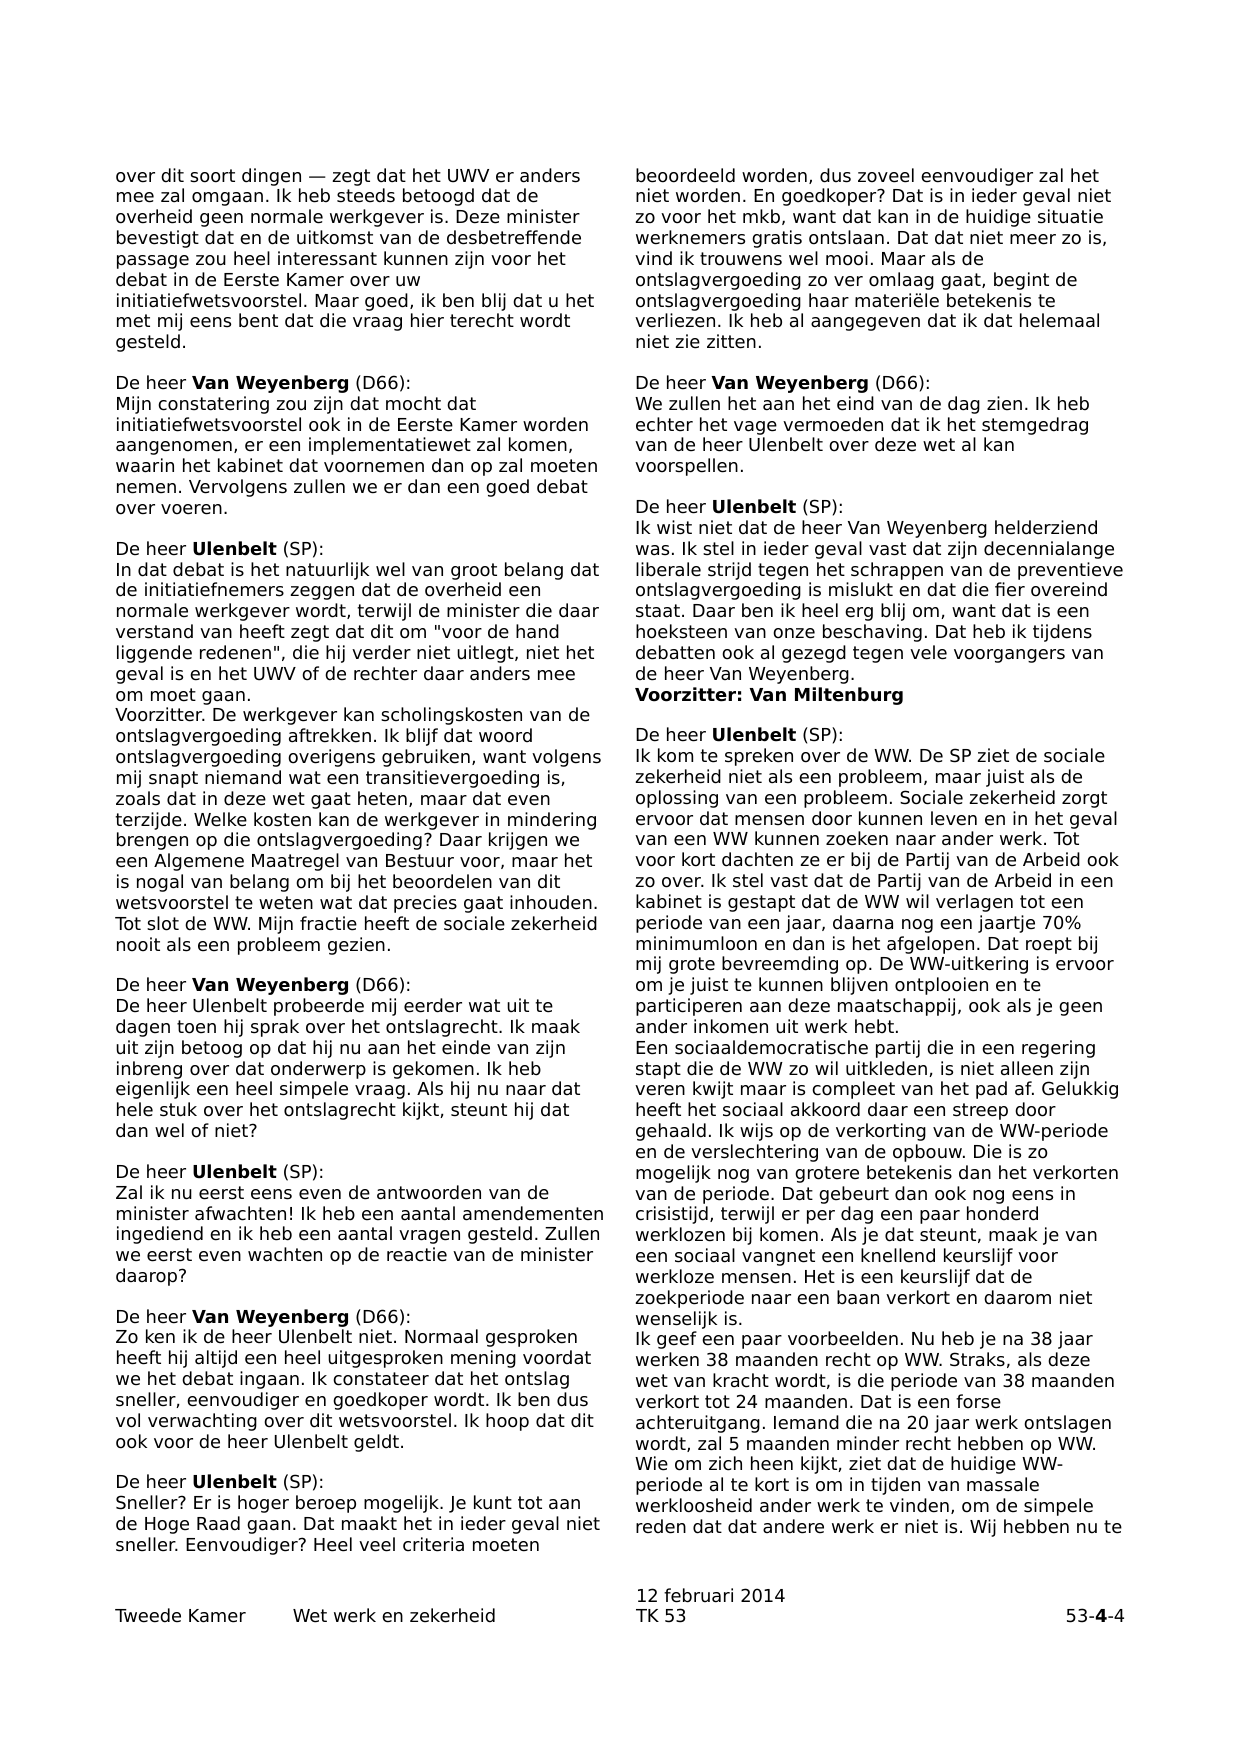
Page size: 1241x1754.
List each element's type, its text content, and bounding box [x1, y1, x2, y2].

text De heer Van Weyenberg (D66): [635, 373, 1125, 393]
text Mijn constatering zou zijn dat mocht dat initiatiefwetsvoorstel ook in de Eerste Kamer worden aangenomen, er een implementatiewet zal komen, waarin het kabinet dat voornemen dan op zal moeten nemen. Vervolgens zullen we er dan een goed debat over voeren. [115, 393, 605, 518]
text Ik wist niet dat de heer Van Weyenberg helderziend was. Ik stel in ieder geval vast dat zijn decennialange liberale strijd tegen het schrappen van de preventieve ontslagvergoeding is mislukt en dat die fier overeind staat. Daar ben ik heel erg blij om, want dat is een hoeksteen van onze beschaving. Dat heb ik tijdens debatten ook al gezegd tegen vele voorgangers van de heer Van Weyenberg. [635, 518, 1125, 684]
text De heer Van Weyenberg (D66): [115, 1307, 605, 1327]
text De heer Ulenbelt (SP): [115, 1162, 605, 1182]
text Ik kom te spreken over de WW. De SP ziet de sociale zekerheid niet als een probleem, maar juist als de oplossing van een probleem. Sociale zekerheid zorgt ervoor dat mensen door kunnen leven en in het geval van een WW kunnen zoeken naar ander werk. Tot voor kort dachten ze er bij de Partij van de Arbeid ook zo over. Ik stel vast dat de Partij van de Arbeid in een kabinet is gestapt dat de WW wil verlagen tot een periode van een jaar, daarna nog een jaartje 70% minimumloon en dan is het afgelopen. Dat roept bij mij grote bevreemding op. De WW-uitkering is ervoor om je juist te kunnen blijven ontplooien en te participeren aan deze maatschappij, ook als je geen ander inkomen uit werk hebt. [635, 746, 1125, 1037]
text beoordeeld worden, dus zoveel eenvoudiger zal het niet worden. En goedkoper? Dat is in ieder geval niet zo voor het mkb, want dat kan in de huidige situatie werknemers gratis ontslaan. Dat dat niet meer zo is, vind ik trouwens wel mooi. Maar als de ontslagvergoeding zo ver omlaag gaat, begint de ontslagvergoeding haar materiële betekenis te verliezen. Ik heb al aangegeven dat ik dat helemaal niet zie zitten. [635, 165, 1125, 353]
text De heer Ulenbelt probeerde mij eerder wat uit te dagen toen hij sprak over het ontslagrecht. Ik maak uit zijn betoog op dat hij nu aan het einde van zijn inbreng over dat onderwerp is gekomen. Ik heb eigenlijk een heel simpele vraag. Als hij nu naar dat hele stuk over het ontslagrecht kijkt, steunt hij dat dan wel of niet? [115, 996, 605, 1142]
text Ik geef een paar voorbeelden. Nu heb je na 38 jaar werken 38 maanden recht op WW. Straks, als deze wet van kracht wordt, is die periode van 38 maanden verkort tot 24 maanden. Dat is een forse achteruitgang. Iemand die na 20 jaar werk ontslagen wordt, zal 5 maanden minder recht hebben op WW. Wie om zich heen kijkt, ziet dat de huidige WW-periode al te kort is om in tijden van massale werkloosheid ander werk te vinden, om de simpele reden dat dat andere werk er niet is. Wij hebben nu te [635, 1329, 1125, 1537]
text We zullen het aan het eind van de dag zien. Ik heb echter het vage vermoeden dat ik het stemgedrag van de heer Ulenbelt over deze wet al kan voorspellen. [635, 393, 1125, 477]
text Een sociaaldemocratische partij die in een regering stapt die de WW zo wil uitkleden, is niet alleen zijn veren kwijt maar is compleet van het pad af. Gelukkig heeft het sociaal akkoord daar een streep door gehaald. Ik wijs op de verkorting van de WW-periode en de verslechtering van de opbouw. Die is zo mogelijk nog van grotere betekenis dan het verkorten van de periode. Dat gebeurt dan ook nog eens in crisistijd, terwijl er per dag een paar honderd werklozen bij komen. Als je dat steunt, maak je van een sociaal vangnet een knellend keurslijf voor werkloze mensen. Het is een keurslijf dat de zoekperiode naar een baan verkort en daarom niet wenselijk is. [635, 1037, 1125, 1329]
text De heer Ulenbelt (SP): [635, 497, 1125, 518]
text Sneller? Er is hoger beroep mogelijk. Je kunt tot aan de Hoge Raad gaan. Dat maakt het in ieder geval niet sneller. Eenvoudiger? Heel veel criteria moeten [115, 1493, 605, 1556]
text Zal ik nu eerst eens even de antwoorden van de minister afwachten! Ik heb een aantal amendementen ingediend en ik heb een aantal vragen gesteld. Zullen we eerst even wachten op de reactie van de minister daarop? [115, 1182, 605, 1287]
text Tot slot de WW. Mijn fractie heeft de sociale zekerheid nooit als een probleem gezien. [115, 913, 605, 955]
text De heer Ulenbelt (SP): [115, 538, 605, 559]
text De heer Van Weyenberg (D66): [115, 373, 605, 393]
text In dat debat is het natuurlijk wel van groot belang dat de initiatiefnemers zeggen dat de overheid een normale werkgever wordt, terwijl de minister die daar verstand van heeft zegt dat dit om "voor de hand liggende redenen", die hij verder niet uitlegt, niet het geval is en het UWV of de rechter daar anders mee om moet gaan. [115, 559, 605, 705]
text De heer Ulenbelt (SP): [115, 1472, 605, 1493]
text over dit soort dingen — zegt dat het UWV er anders mee zal omgaan. Ik heb steeds betoogd dat de overheid geen normale werkgever is. Deze minister bevestigt dat en de uitkomst van de desbetreffende passage zou heel interessant kunnen zijn voor het debat in de Eerste Kamer over uw initiatiefwetsvoorstel. Maar goed, ik ben blij dat u het met mij eens bent dat die vraag hier terecht wordt gesteld. [115, 165, 605, 353]
text De heer Van Weyenberg (D66): [115, 975, 605, 996]
text Voorzitter: Van Miltenburg [635, 684, 1125, 705]
text De heer Ulenbelt (SP): [635, 725, 1125, 746]
text Voorzitter. De werkgever kan scholingskosten van de ontslagvergoeding aftrekken. Ik blijf dat woord ontslagvergoeding overigens gebruiken, want volgens mij snapt niemand wat een transitievergoeding is, zoals dat in deze wet gaat heten, maar dat even terzijde. Welke kosten kan de werkgever in mindering brengen op die ontslagvergoeding? Daar krijgen we een Algemene Maatregel van Bestuur voor, maar het is nogal van belang om bij het beoordelen van dit wetsvoorstel te weten wat dat precies gaat inhouden. [115, 705, 605, 913]
text Zo ken ik de heer Ulenbelt niet. Normaal gesproken heeft hij altijd een heel uitgesproken mening voordat we het debat ingaan. Ik constateer dat het ontslag sneller, eenvoudiger en goedkoper wordt. Ik ben dus vol verwachting over dit wetsvoorstel. Ik hoop dat dit ook voor de heer Ulenbelt geldt. [115, 1327, 605, 1452]
